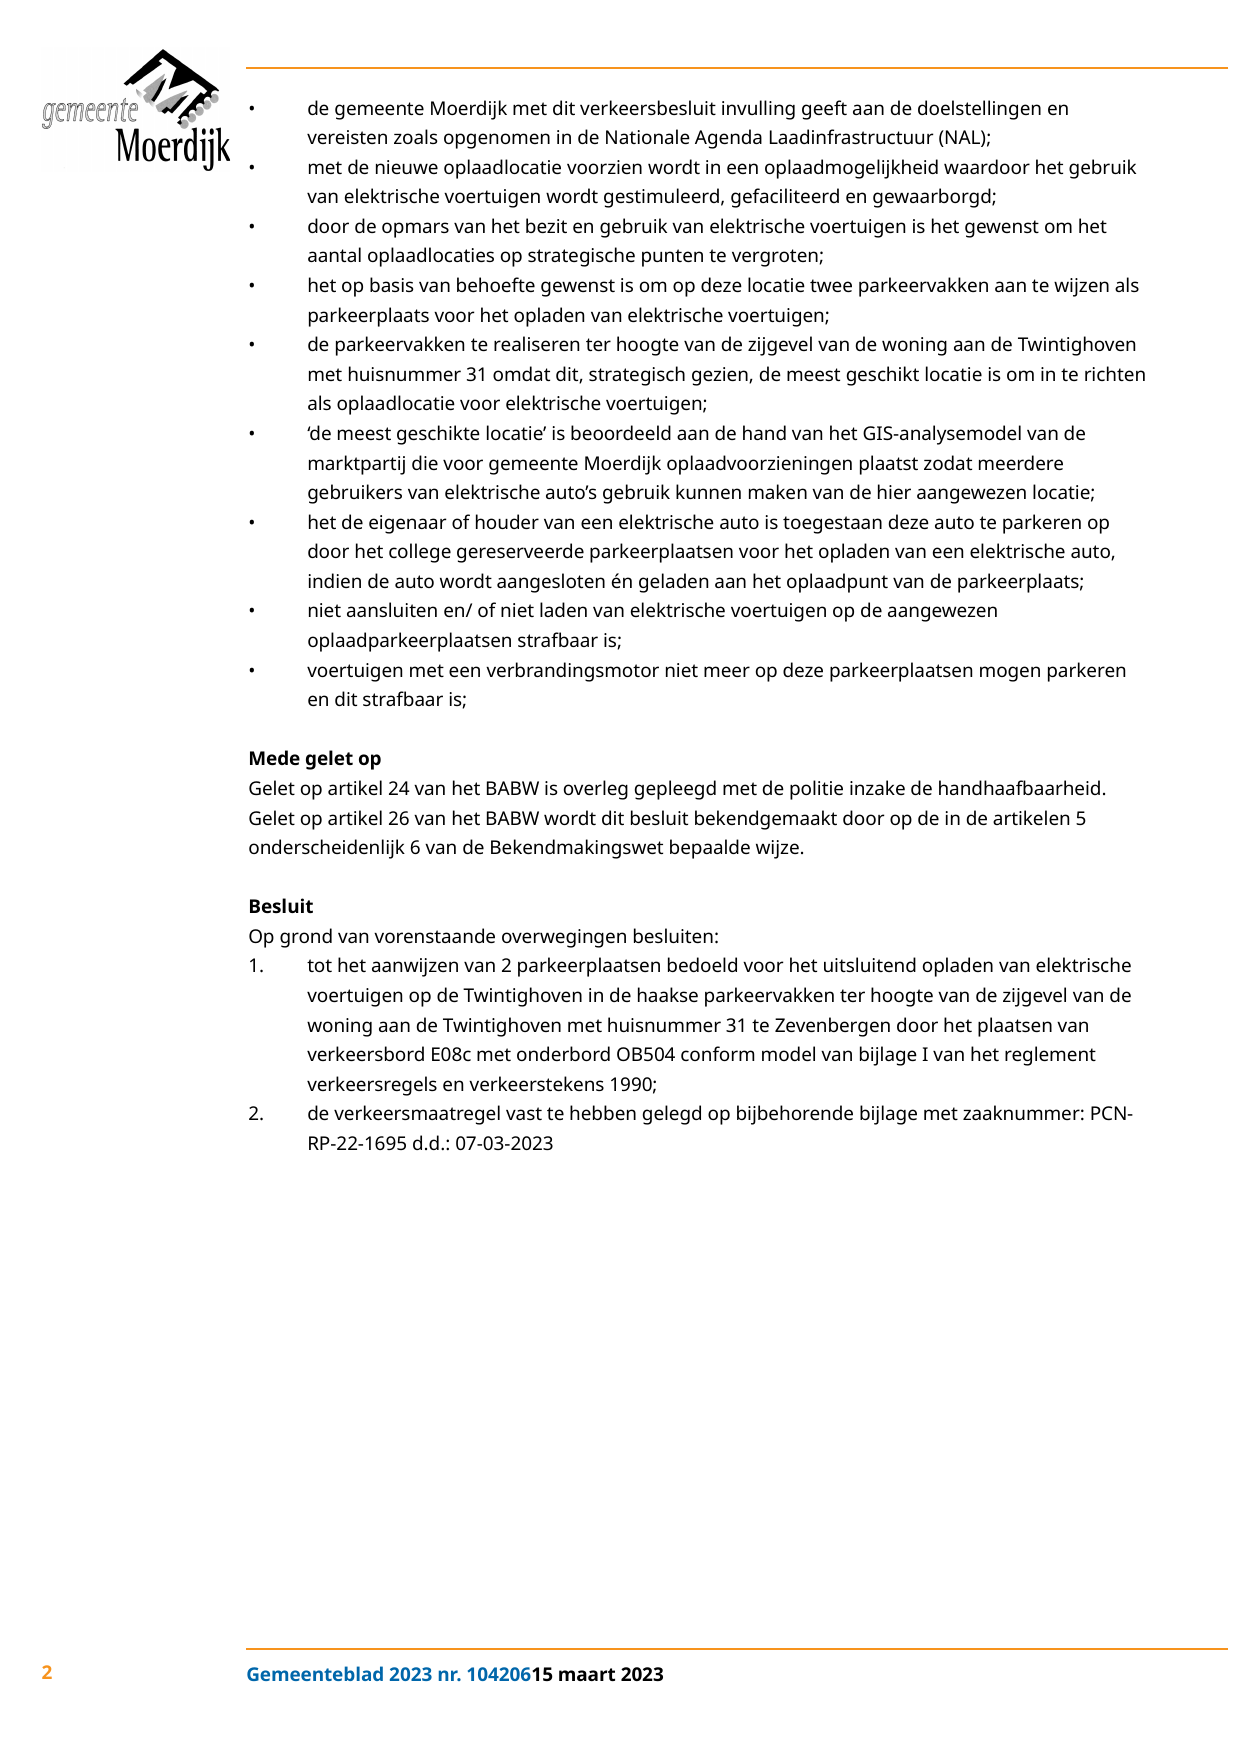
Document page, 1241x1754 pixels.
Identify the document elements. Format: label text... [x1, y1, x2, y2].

list met de nieuwe oplaadlocatie voorzien wordt in een oplaadmogelijkheid waardoor het gebruik van elektrische voertuigen wordt gestimuleerd, gefaciliteerd en gewaarborgd; [248, 154, 1152, 209]
text Mede gelet op [248, 746, 1152, 771]
list door de opmars van het bezit en gebruik van elektrische voertuigen is het gewenst om het aantal oplaadlocaties op strategische punten te vergroten; [248, 213, 1152, 268]
text Op grond van vorenstaande overwegingen besluiten: [248, 923, 1152, 949]
list de verkeersmaatregel vast te hebben gelegd op bijbehorende bijlage met zaaknummer: PCN-RP-22-1695 d.d.: 07-03-2023 [248, 1101, 1152, 1156]
list het de eigenaar of houder van een elektrische auto is toegestaan deze auto te parkeren op door het college gereserveerde parkeerplaatsen voor het opladen van een elektrische auto, indien de auto wordt aangesloten én geladen aan het oplaadpunt van de parkeerplaats; [248, 509, 1152, 594]
text Besluit [248, 893, 1152, 919]
text Gelet op artikel 24 van het BABW is overleg gepleegd met de politie inzake de handhaafbaarheid. [248, 775, 1152, 801]
list de parkeervakken te realiseren ter hoogte van de zijgevel van de woning aan de Twintighoven met huisnummer 31 omdat dit, strategisch gezien, de meest geschikt locatie is om in te richten als oplaadlocatie voor elektrische voertuigen; [248, 331, 1152, 416]
list ‘de meest geschikte locatie’ is beoordeeld aan de hand van het GIS-analysemodel van de marktpartij die voor gemeente Moerdijk oplaadvoorzieningen plaatst zodat meerdere gebruikers van elektrische auto’s gebruik kunnen maken van de hier aangewezen locatie; [248, 420, 1152, 505]
list de gemeente Moerdijk met dit verkeersbesluit invulling geeft aan de doelstellingen en vereisten zoals opgenomen in de Nationale Agenda Laadinfrastructuur (NAL); [248, 95, 1152, 150]
list tot het aanwijzen van 2 parkeerplaatsen bedoeld voor het uitsluitend opladen van elektrische voertuigen op de Twintighoven in de haakse parkeervakken ter hoogte van de zijgevel van de woning aan de Twintighoven met huisnummer 31 te Zevenbergen door het plaatsen van verkeersbord E08c met onderbord OB504 conform model van bijlage I van het reglement verkeersregels en verkeerstekens 1990; [248, 953, 1152, 1097]
picture [41, 47, 231, 172]
list voertuigen met een verbrandingsmotor niet meer op deze parkeerplaatsen mogen parkeren en dit strafbaar is; [248, 657, 1152, 712]
list niet aansluiten en/ of niet laden van elektrische voertuigen op de aangewezen oplaadparkeerplaatsen strafbaar is; [248, 598, 1152, 653]
text Gelet op artikel 26 van het BABW wordt dit besluit bekendgemaakt door op de in de artikelen 5 onderscheidenlijk 6 van de Bekendmakingswet bepaalde wijze. [248, 805, 1152, 860]
list het op basis van behoefte gewenst is om op deze locatie twee parkeervakken aan te wijzen als parkeerplaats voor het opladen van elektrische voertuigen; [248, 272, 1152, 328]
